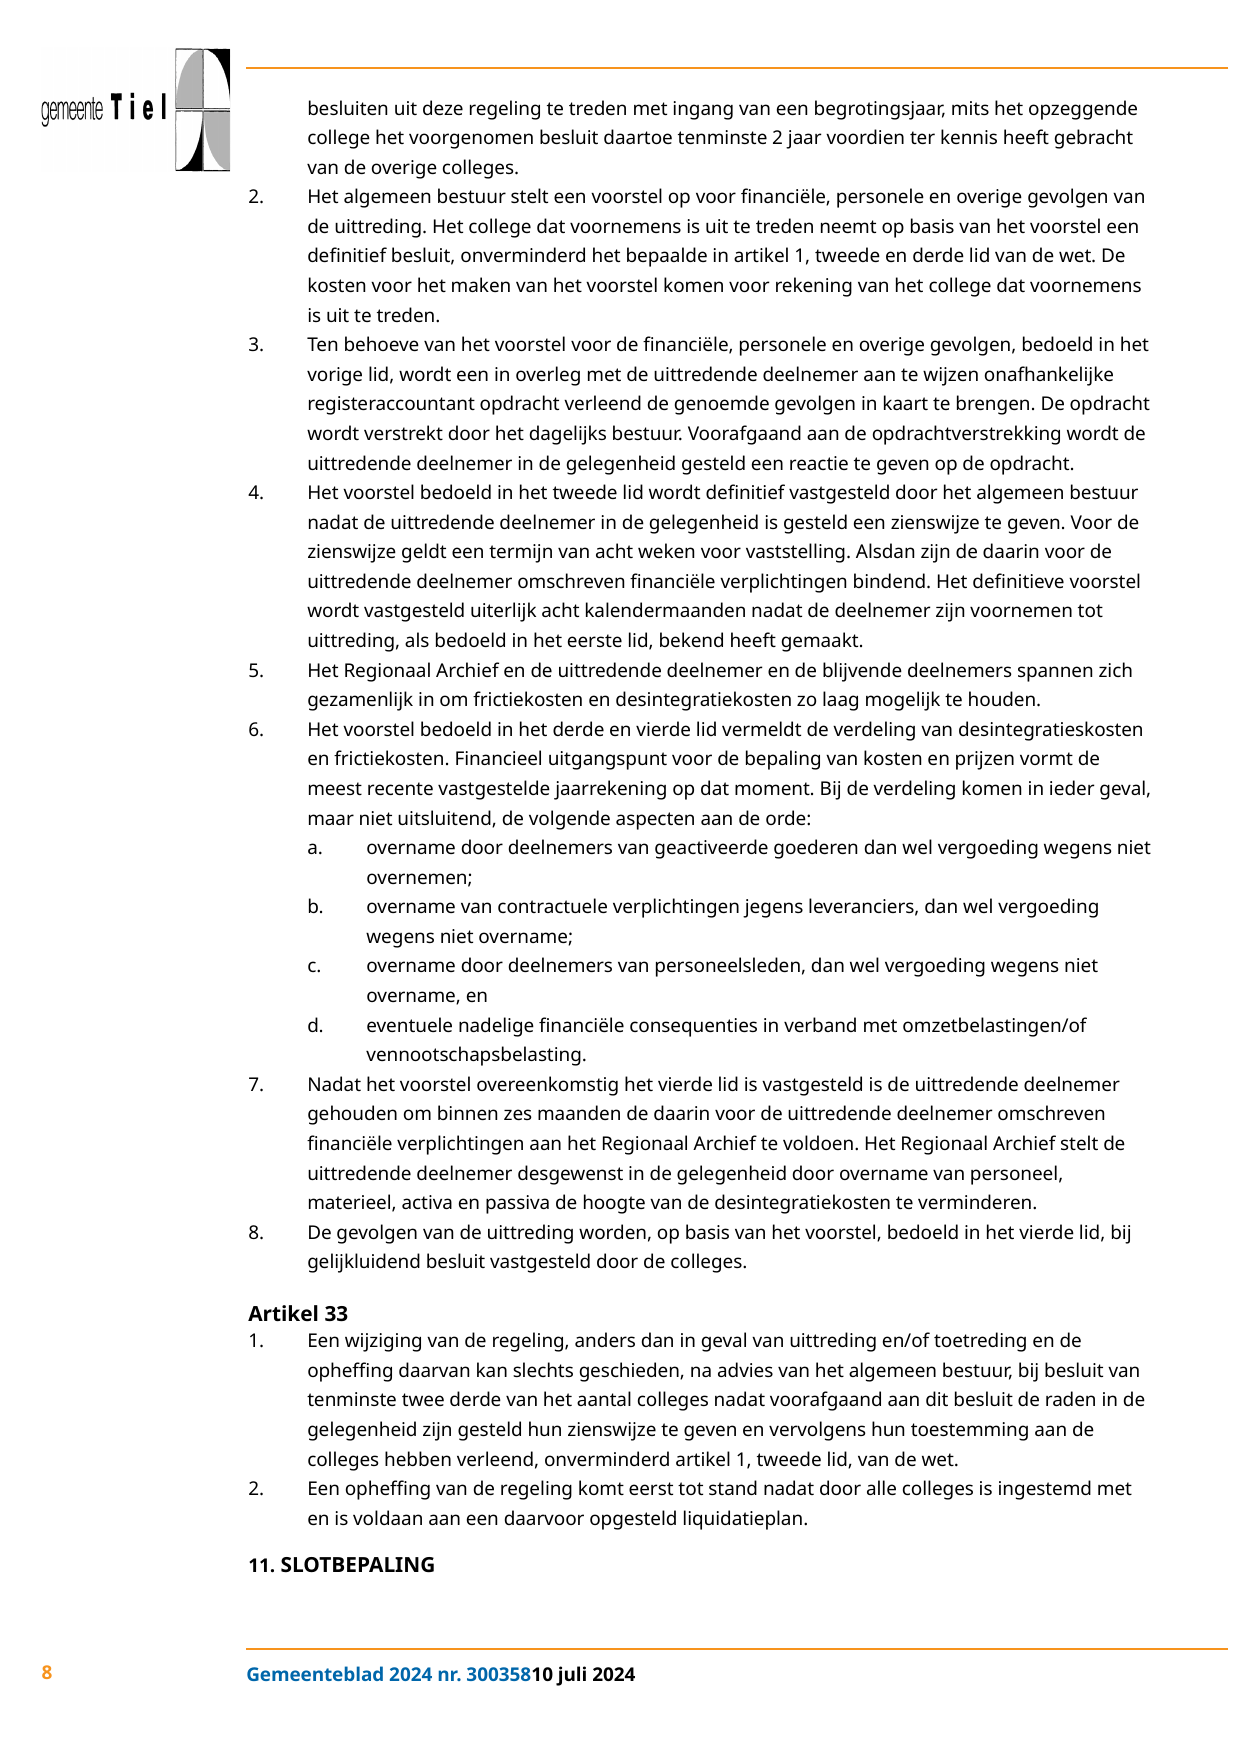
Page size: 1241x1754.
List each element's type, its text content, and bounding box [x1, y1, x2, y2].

list eventuele nadelige financiële consequenties in verband met omzetbelastingen/of vennootschapsbelasting. [307, 1012, 1152, 1067]
list besluiten uit deze regeling te treden met ingang van een begrotingsjaar, mits het opzeggende college het voorgenomen besluit daartoe tenminste 2 jaar voordien ter kennis heeft gebracht van de overige colleges. [248, 95, 1152, 180]
list Het Regionaal Archief en de uittredende deelnemer en de blijvende deelnemers spannen zich gezamenlijk in om frictiekosten en desintegratiekosten zo laag mogelijk te houden. [248, 657, 1152, 712]
text Artikel 33 [248, 1299, 1152, 1327]
list Nadat het voorstel overeenkomstig het vierde lid is vastgesteld is de uittredende deelnemer gehouden om binnen zes maanden de daarin voor de uittredende deelnemer omschreven financiële verplichtingen aan het Regionaal Archief te voldoen. Het Regionaal Archief stelt de uittredende deelnemer desgewenst in de gelegenheid door overname van personeel, materieel, activa en passiva de hoogte van de desintegratiekosten te verminderen. [248, 1071, 1152, 1215]
list Het voorstel bedoeld in het derde en vierde lid vermeldt de verdeling van desintegratieskosten en frictiekosten. Financieel uitgangspunt voor de bepaling van kosten en prijzen vormt de meest recente vastgestelde jaarrekening op dat moment. Bij de verdeling komen in ieder geval, maar niet uitsluitend, de volgende aspecten aan de orde: [248, 716, 1152, 831]
list Een wijziging van de regeling, anders dan in geval van uittreding en/of toetreding en de opheffing daarvan kan slechts geschieden, na advies van het algemeen bestuur, bij besluit van tenminste twee derde van het aantal colleges nadat voorafgaand aan dit besluit de raden in de gelegenheid zijn gesteld hun zienswijze te geven en vervolgens hun toestemming aan de colleges hebben verleend, onverminderd artikel 1, tweede lid, van de wet. [248, 1327, 1152, 1471]
text 11. SLOTBEPALING [248, 1551, 1152, 1579]
list overname van contractuele verplichtingen jegens leveranciers, dan wel vergoeding wegens niet overname; [307, 893, 1152, 949]
list Het algemeen bestuur stelt een voorstel op voor financiële, personele en overige gevolgen van de uittreding. Het college dat voornemens is uit te treden neemt op basis van het voorstel een definitief besluit, onverminderd het bepaalde in artikel 1, tweede en derde lid van de wet. De kosten voor het maken van het voorstel komen voor rekening van het college dat voornemens is uit te treden. [248, 183, 1152, 328]
list Ten behoeve van het voorstel voor de financiële, personele en overige gevolgen, bedoeld in het vorige lid, wordt een in overleg met de uittredende deelnemer aan te wijzen onafhankelijke registeraccountant opdracht verleend de genoemde gevolgen in kaart te brengen. De opdracht wordt verstrekt door het dagelijks bestuur. Voorafgaand aan de opdrachtverstrekking wordt de uittredende deelnemer in de gelegenheid gesteld een reactie te geven op de opdracht. [248, 331, 1152, 476]
list De gevolgen van de uittreding worden, op basis van het voorstel, bedoeld in het vierde lid, bij gelijkluidend besluit vastgesteld door de colleges. [248, 1219, 1152, 1274]
list overname door deelnemers van personeelsleden, dan wel vergoeding wegens niet overname, en [307, 953, 1152, 1008]
list Het voorstel bedoeld in het tweede lid wordt definitief vastgesteld door het algemeen bestuur nadat de uittredende deelnemer in de gelegenheid is gesteld een zienswijze te geven. Voor de zienswijze geldt een termijn van acht weken voor vaststelling. Alsdan zijn de daarin voor de uittredende deelnemer omschreven financiële verplichtingen bindend. Het definitieve voorstel wordt vastgesteld uiterlijk acht kalendermaanden nadat de deelnemer zijn voornemen tot uittreding, als bedoeld in het eerste lid, bekend heeft gemaakt. [248, 479, 1152, 653]
list Een opheffing van de regeling komt eerst tot stand nadat door alle colleges is ingestemd met en is voldaan aan een daarvoor opgesteld liquidatieplan. [248, 1475, 1152, 1531]
picture [41, 47, 231, 172]
list overname door deelnemers van geactiveerde goederen dan wel vergoeding wegens niet overnemen; [307, 834, 1152, 890]
